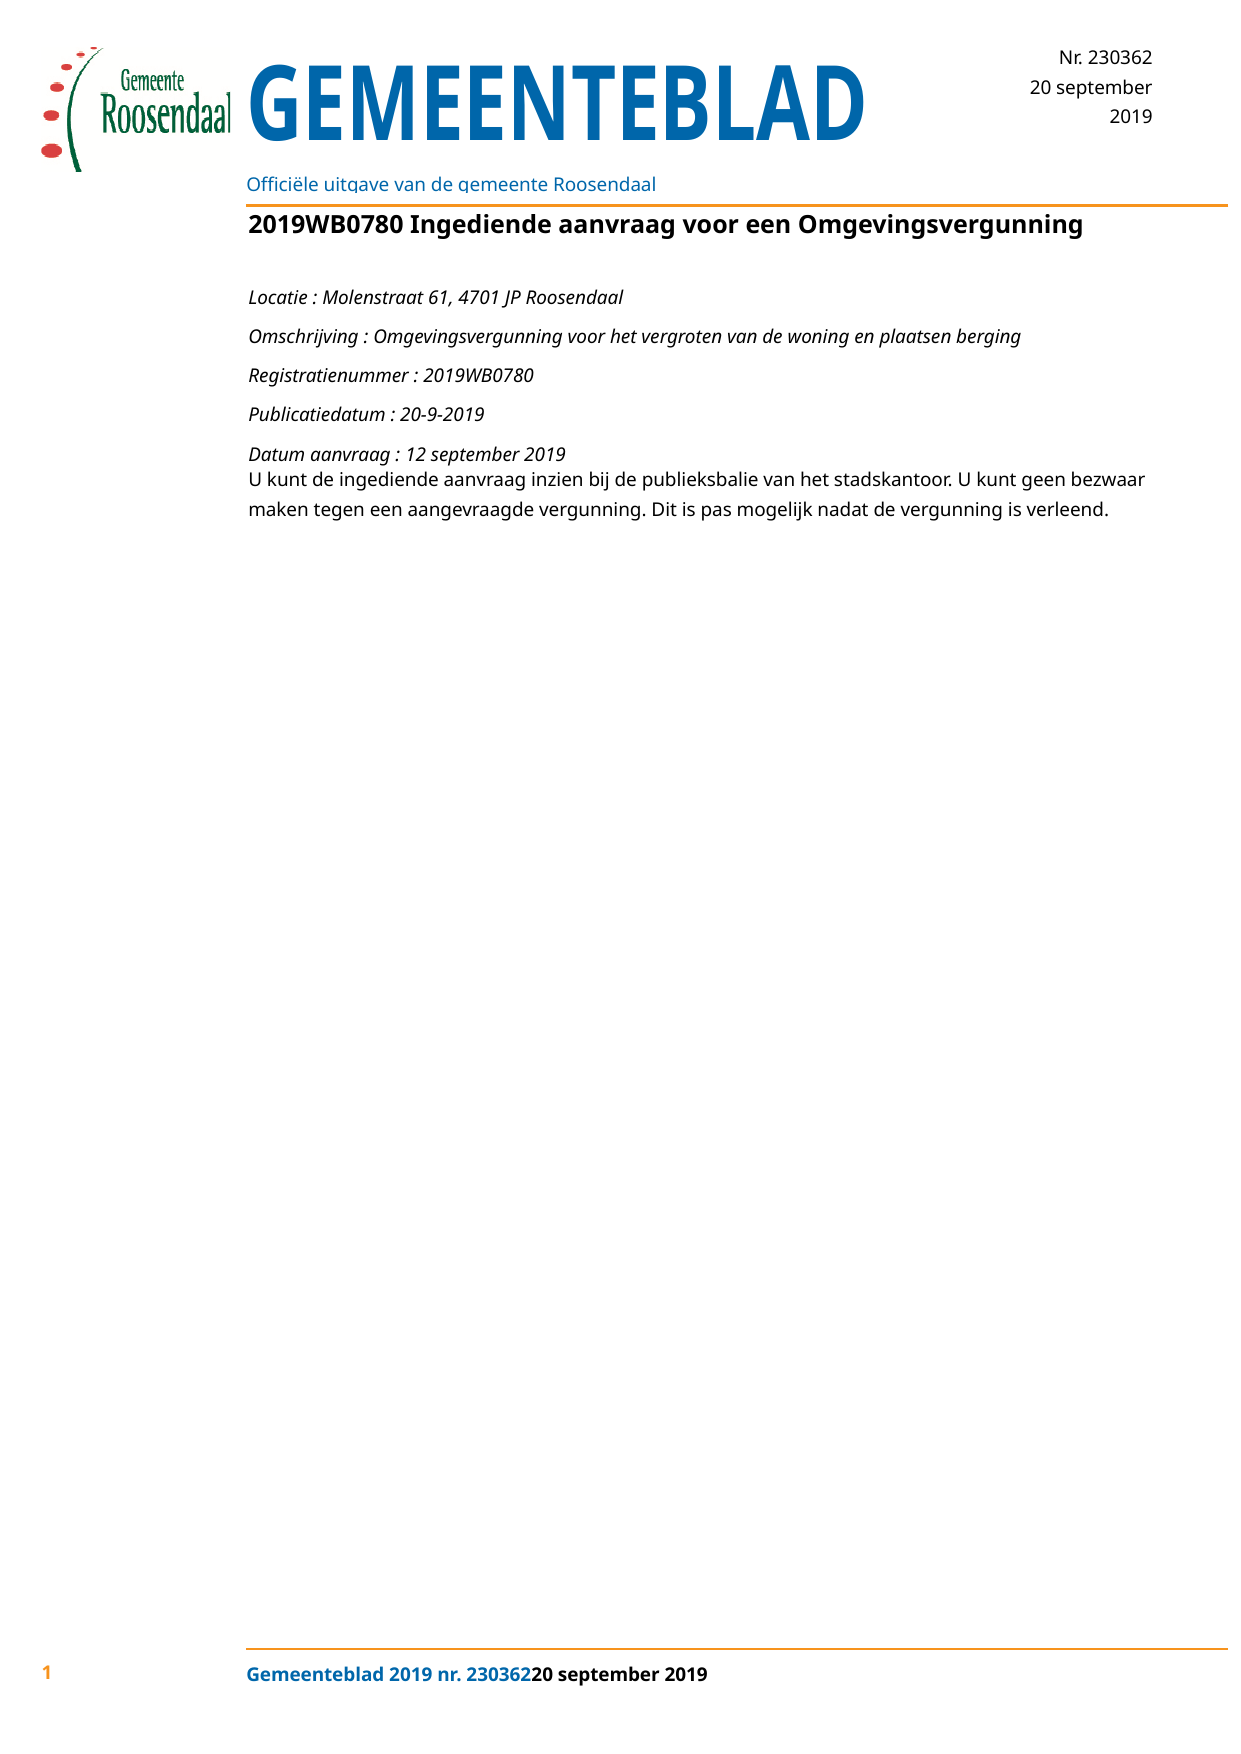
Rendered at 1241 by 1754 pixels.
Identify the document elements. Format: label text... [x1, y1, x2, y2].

text Publicatiedatum : 20-9-2019 [248, 402, 1152, 427]
text 2019WB0780 Ingediende aanvraag voor een Omgevingsvergunning [248, 207, 1152, 241]
text Registratienummer : 2019WB0780 [248, 362, 1152, 388]
text Omschrijving : Omgevingsvergunning voor het vergroten van de woning en plaatsen berging [248, 323, 1152, 349]
text Datum aanvraag : 12 september 2019 [248, 441, 1152, 467]
text U kunt de ingediende aanvraag inzien bij de publieksbalie van het stadskantoor. U kunt geen bezwaar maken tegen een aangevraagde vergunning. Dit is pas mogelijk nadat de vergunning is verleend. [248, 467, 1152, 522]
text Locatie : Molenstraat 61, 4701 JP Roosendaal [248, 284, 1152, 309]
picture [41, 47, 231, 172]
